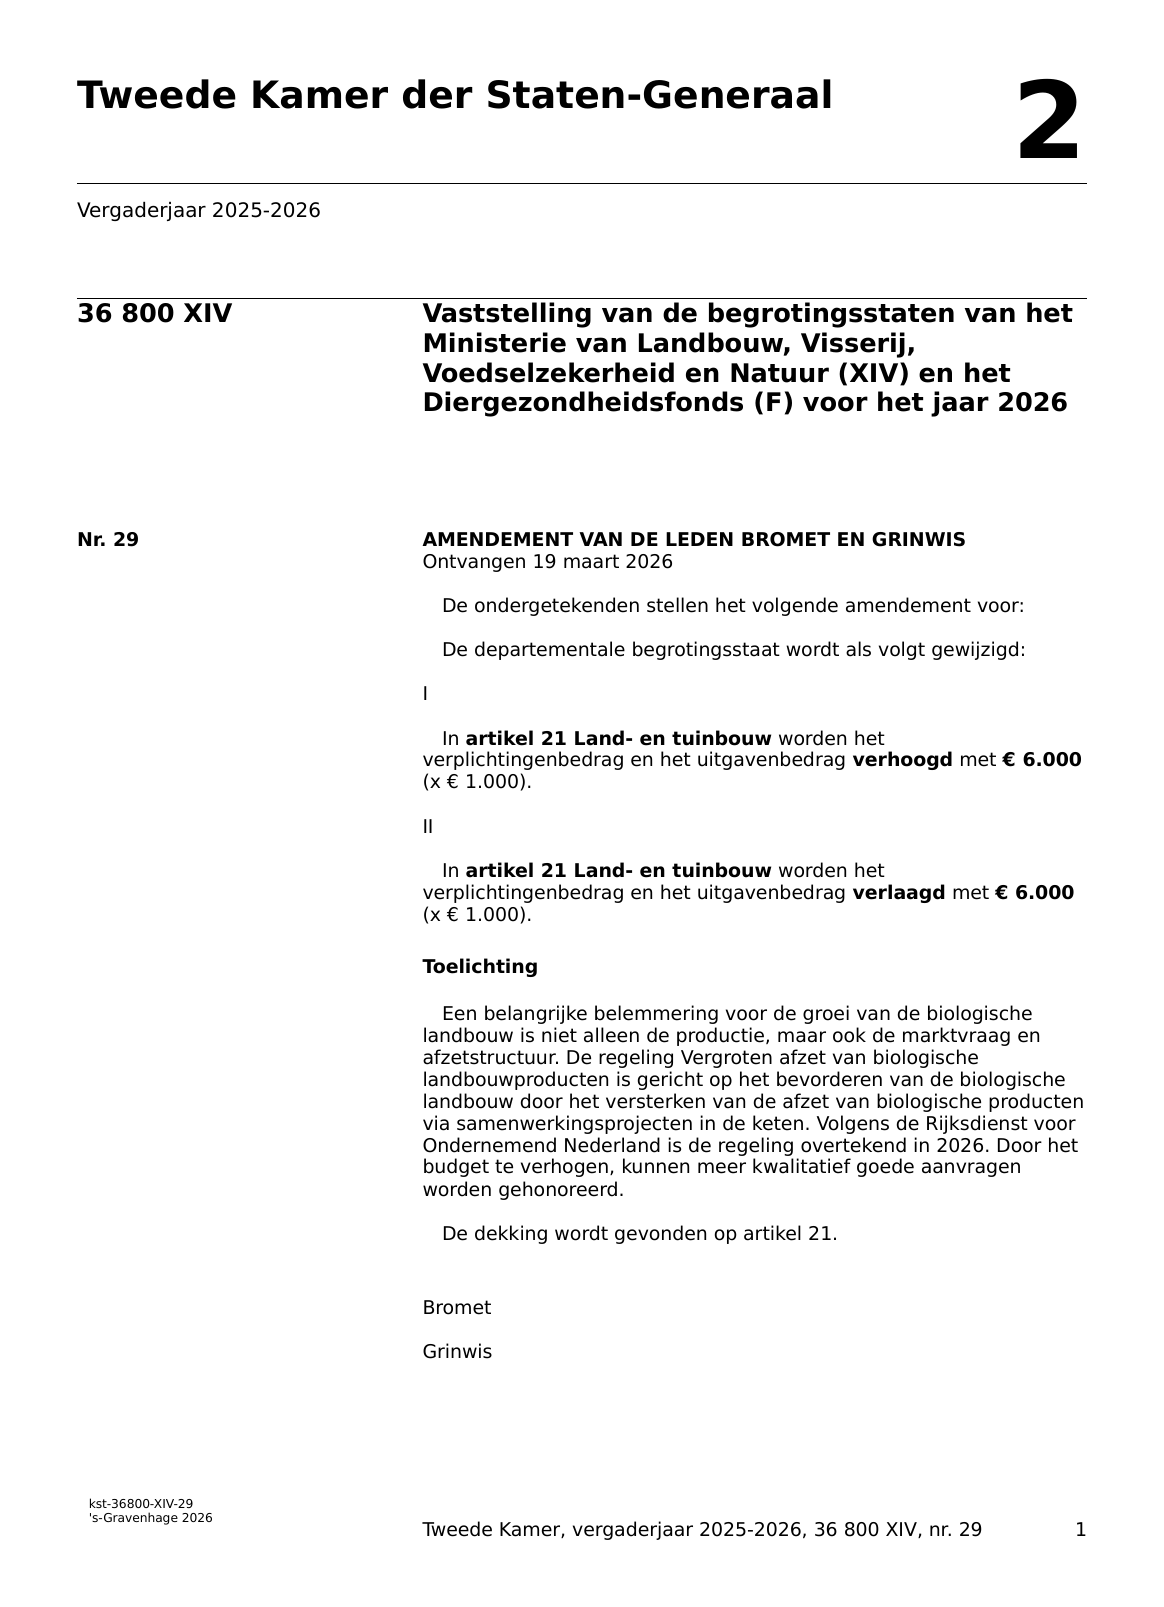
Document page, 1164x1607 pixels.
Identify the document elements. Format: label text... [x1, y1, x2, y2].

text kst-36800-XIV-29 [88, 1497, 323, 1511]
text II [422, 816, 1087, 837]
table_cell Vergaderjaar 2025-2026 [77, 184, 1087, 298]
text De ondergetekenden stellen het volgende amendement voor: [422, 595, 1087, 617]
text Ontvangen 19 maart 2026 [422, 551, 1087, 573]
text Bromet Grinwis [422, 1274, 1087, 1362]
text Een belangrijke belemmering voor de groei van de biologische landbouw is niet alleen de productie, maar ook de marktvraag en afzetstructuur. De regeling Vergroten afzet van biologische landbouwproducten is gericht op het bevorderen van de biologische landbouw door het versterken van de afzet van biologische producten via samenwerkingsprojecten in de keten. Volgens de Rijksdienst voor Ondernemend Nederland is de regeling overtekend in 2026. Door het budget te verhogen, kunnen meer kwalitatief goede aanvragen worden gehonoreerd. [422, 1003, 1087, 1200]
subtitle 36 800 XIV Vaststelling van de begrotingsstaten van het Ministerie van Landbouw, Visserij, Voedselzekerheid en Natuur (XIV) en het Diergezondheidsfonds (F) voor het jaar 2026 [77, 299, 1087, 418]
subtitle Toelichting [422, 956, 1087, 978]
text 's-Gravenhage 2026 [88, 1511, 323, 1525]
text In artikel 21 Land- en tuinbouw worden het verplichtingenbedrag en het uitgavenbedrag verlaagd met € 6.000 (x € 1.000). [422, 860, 1087, 926]
text In artikel 21 Land- en tuinbouw worden het verplichtingenbedrag en het uitgavenbedrag verhoogd met € 6.000 (x € 1.000). [422, 727, 1087, 793]
text De dekking wordt gevonden op artikel 21. [422, 1223, 1087, 1244]
text I [422, 683, 1087, 705]
table_header 2 [886, 59, 1087, 183]
subtitle Nr. 29 AMENDEMENT VAN DE LEDEN BROMET EN GRINWIS [77, 529, 1087, 551]
table_header Tweede Kamer der Staten-Generaal [77, 59, 886, 183]
text De departementale begrotingsstaat wordt als volgt gewijzigd: [422, 639, 1087, 661]
